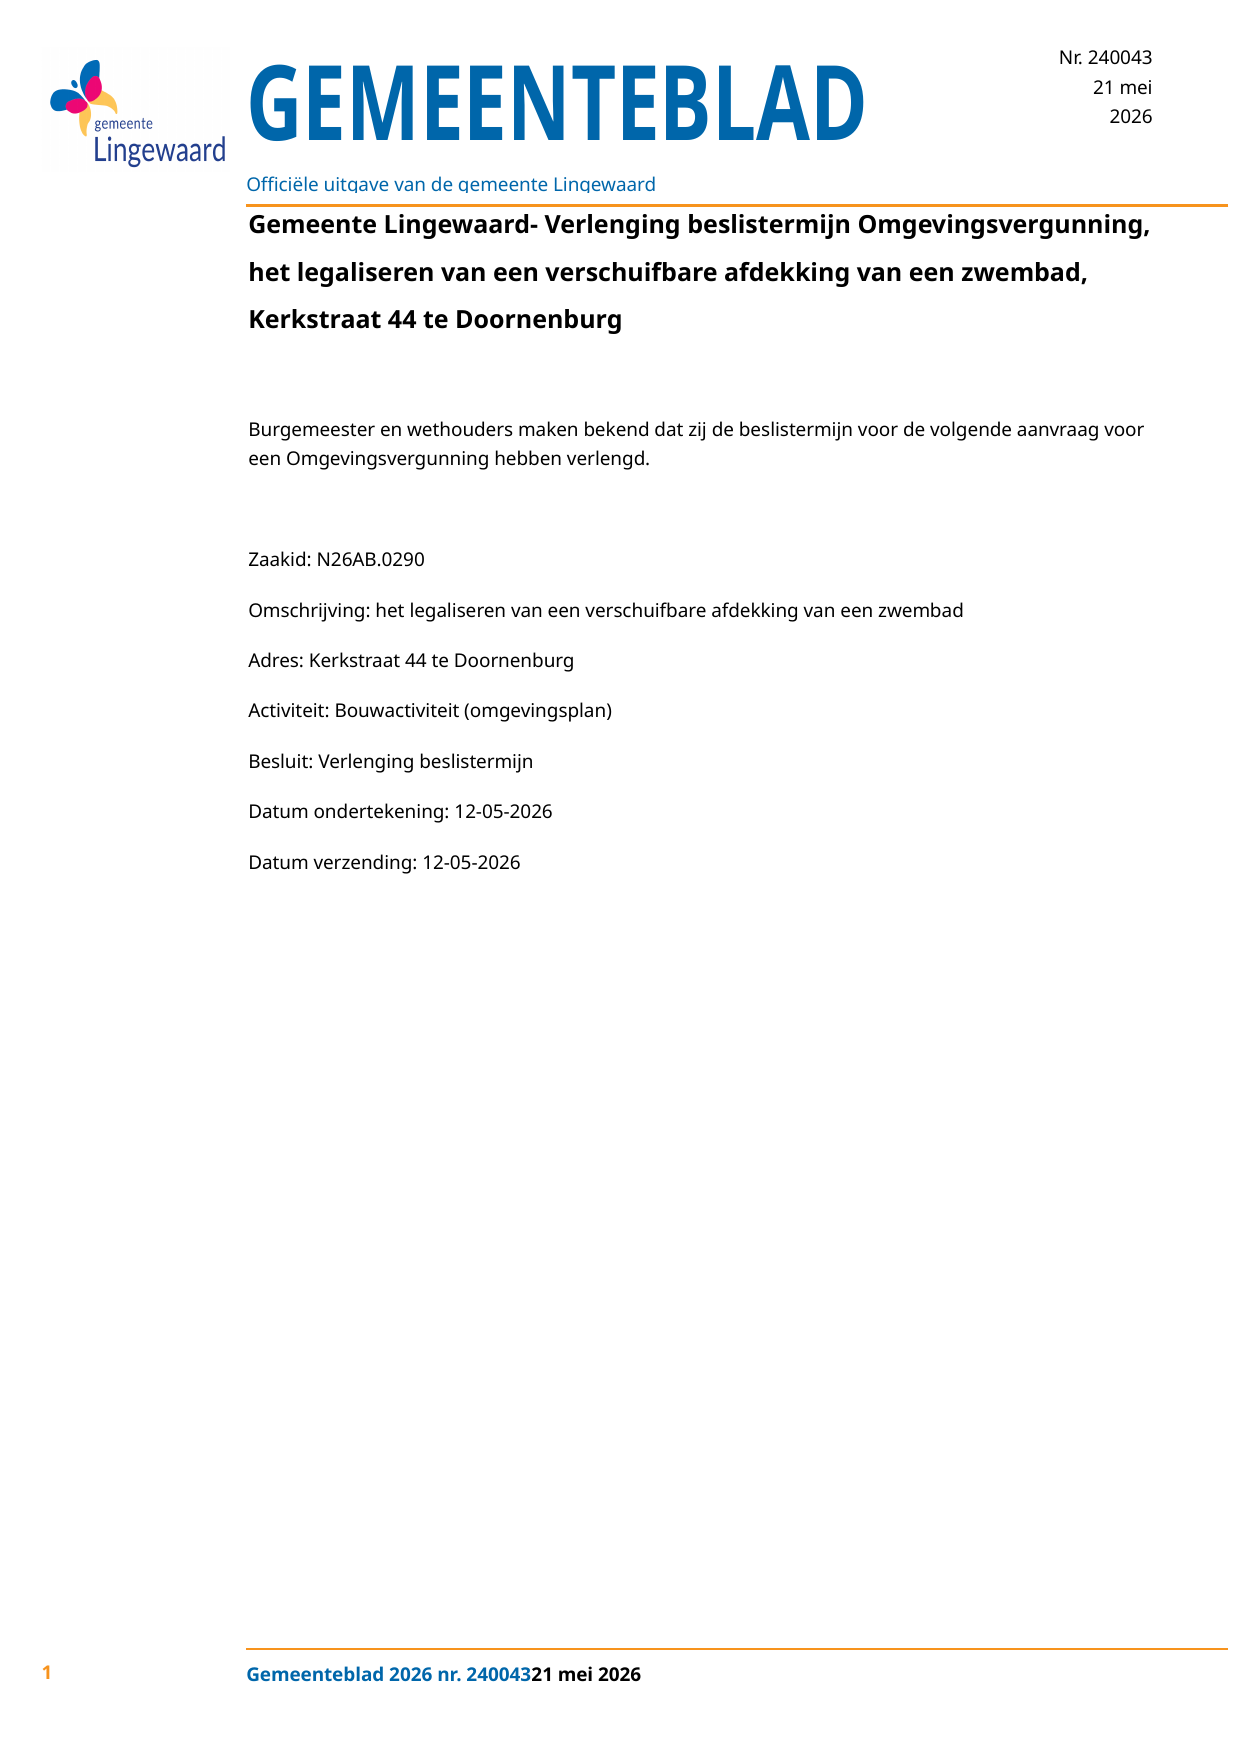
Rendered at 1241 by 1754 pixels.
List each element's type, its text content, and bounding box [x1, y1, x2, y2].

text Datum verzending: 12-05-2026 [248, 849, 1152, 874]
text Omschrijving: het legaliseren van een verschuifbare afdekking van een zwembad [248, 597, 1152, 622]
text Besluit: Verlenging beslistermijn [248, 748, 1152, 774]
text Burgemeester en wethouders maken bekend dat zij de beslistermijn voor de volgende aanvraag voor een Omgevingsvergunning hebben verlengd. [248, 416, 1152, 471]
text Adres: Kerkstraat 44 te Doornenburg [248, 647, 1152, 673]
text Gemeente Lingewaard- Verlenging beslistermijn Omgevingsvergunning, het legaliseren van een verschuifbare afdekking van een zwembad, Kerkstraat 44 te Doornenburg [248, 207, 1152, 336]
text Zaakid: N26AB.0290 [248, 546, 1152, 572]
picture [41, 47, 231, 172]
text Activiteit: Bouwactiviteit (omgevingsplan) [248, 698, 1152, 723]
text Datum ondertekening: 12-05-2026 [248, 798, 1152, 824]
